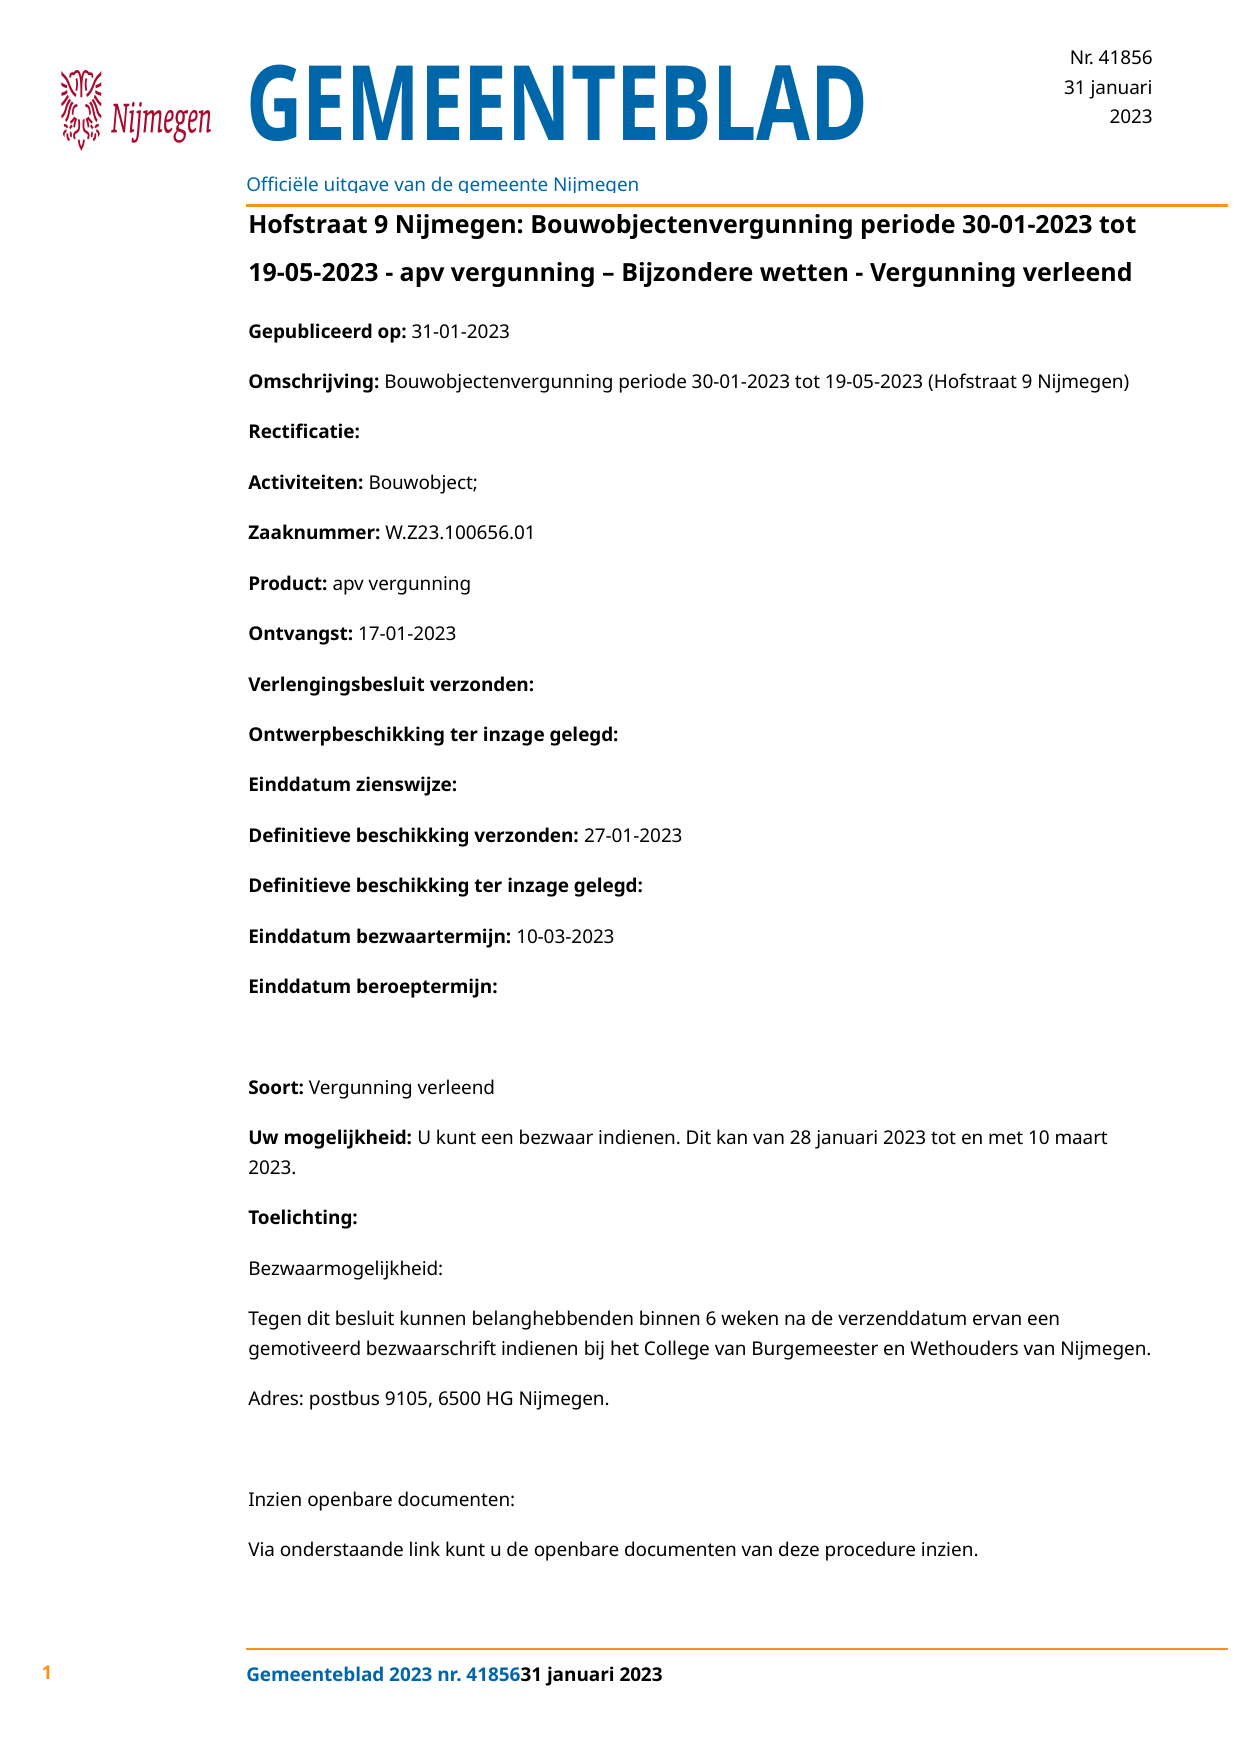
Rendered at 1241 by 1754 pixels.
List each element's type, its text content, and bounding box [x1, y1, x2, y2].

text Rectificatie: [248, 419, 1152, 444]
text Definitieve beschikking ter inzage gelegd: [248, 872, 1152, 898]
text Zaaknummer: W.Z23.100656.01 [248, 519, 1152, 545]
text Verlengingsbesluit verzonden: [248, 671, 1152, 697]
text Activiteiten: Bouwobject; [248, 469, 1152, 495]
text Definitieve beschikking verzonden: 27-01-2023 [248, 822, 1152, 848]
text Omschrijving: Bouwobjectenvergunning periode 30-01-2023 tot 19-05-2023 (Hofstraat 9 Nijmegen) [248, 368, 1152, 394]
text Ontvangst: 17-01-2023 [248, 620, 1152, 646]
text Gepubliceerd op: 31-01-2023 [248, 318, 1152, 344]
text Ontwerpbeschikking ter inzage gelegd: [248, 721, 1152, 747]
text Toelichting: [248, 1204, 1152, 1230]
text Hofstraat 9 Nijmegen: Bouwobjectenvergunning periode 30-01-2023 tot 19-05-2023 - apv vergunning – Bijzondere wetten - Vergunning verleend [248, 207, 1152, 288]
text Tegen dit besluit kunnen belanghebbenden binnen 6 weken na de verzenddatum ervan een gemotiveerd bezwaarschrift indienen bij het College van Burgemeester en Wethouders van Nijmegen. [248, 1305, 1152, 1361]
text Einddatum beroeptermijn: [248, 973, 1152, 999]
text Adres: postbus 9105, 6500 HG Nijmegen. [248, 1385, 1152, 1411]
text Uw mogelijkheid: U kunt een bezwaar indienen. Dit kan van 28 januari 2023 tot en met 10 maart 2023. [248, 1124, 1152, 1180]
text Via onderstaande link kunt u de openbare documenten van deze procedure inzien. [248, 1537, 1152, 1562]
text Soort: Vergunning verleend [248, 1074, 1152, 1100]
text Inzien openbare documenten: [248, 1486, 1152, 1512]
text Einddatum zienswijze: [248, 772, 1152, 797]
picture [41, 47, 231, 172]
text Product: apv vergunning [248, 570, 1152, 596]
text Einddatum bezwaartermijn: 10-03-2023 [248, 923, 1152, 949]
text Bezwaarmogelijkheid: [248, 1255, 1152, 1281]
